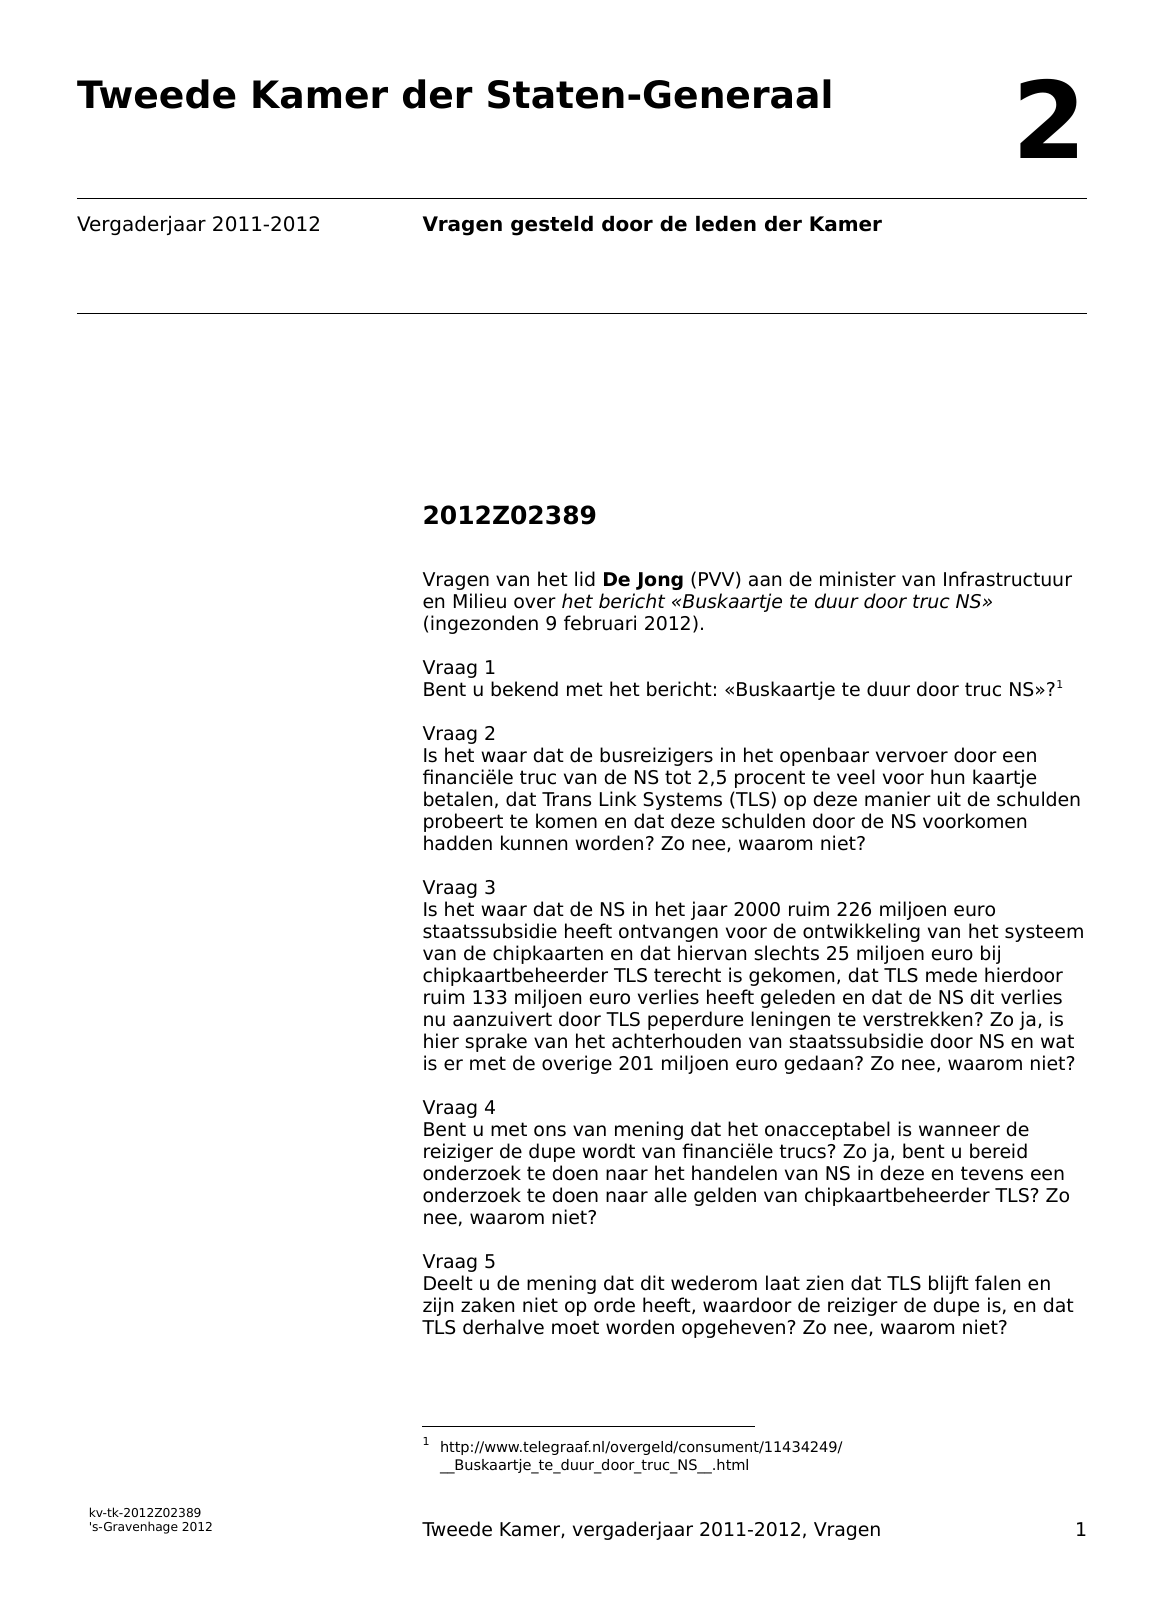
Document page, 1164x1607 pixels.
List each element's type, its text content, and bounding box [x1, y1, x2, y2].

table_header Tweede Kamer der Staten-Generaal [77, 59, 886, 198]
table_header 2 [886, 59, 1087, 198]
text Bent u met ons van mening dat het onacceptabel is wanneer de reiziger de dupe wordt van financiële trucs? Zo ja, bent u bereid onderzoek te doen naar het handelen van NS in deze en tevens een onderzoek te doen naar alle gelden van chipkaartbeheerder TLS? Zo nee, waarom niet? [422, 1119, 1087, 1229]
text Vraag 5 [422, 1251, 1087, 1273]
text Vraag 1 [422, 657, 1087, 679]
table_cell Vergaderjaar 2011-2012 [77, 199, 422, 313]
text Vraag 4 [422, 1097, 1087, 1119]
text Vraag 2 [422, 723, 1087, 745]
table_cell Vragen gesteld door de leden der Kamer [422, 199, 1087, 313]
text Is het waar dat de busreizigers in het openbaar vervoer door een financiële truc van de NS tot 2,5 procent te veel voor hun kaartje betalen, dat Trans Link Systems (TLS) op deze manier uit de schulden probeert te komen en dat deze schulden door de NS voorkomen hadden kunnen worden? Zo nee, waarom niet? [422, 745, 1087, 855]
text 2012Z02389 [422, 501, 1087, 531]
text Vraag 3 [422, 877, 1087, 899]
text Is het waar dat de NS in het jaar 2000 ruim 226 miljoen euro staatssubsidie heeft ontvangen voor de ontwikkeling van het systeem van de chipkaarten en dat hiervan slechts 25 miljoen euro bij chipkaartbeheerder TLS terecht is gekomen, dat TLS mede hierdoor ruim 133 miljoen euro verlies heeft geleden en dat de NS dit verlies nu aanzuivert door TLS peperdure leningen te verstrekken? Zo ja, is hier sprake van het achterhouden van staatssubsidie door NS en wat is er met de overige 201 miljoen euro gedaan? Zo nee, waarom niet? [422, 899, 1087, 1075]
text Bent u bekend met het bericht: «Buskaartje te duur door truc NS»? [422, 679, 1087, 701]
text 's-Gravenhage 2012 [88, 1520, 323, 1534]
text Deelt u de mening dat dit wederom laat zien dat TLS blijft falen en zijn zaken niet op orde heeft, waardoor de reiziger de dupe is, en dat TLS derhalve moet worden opgeheven? Zo nee, waarom niet? [422, 1273, 1087, 1339]
text kv-tk-2012Z02389 [88, 1506, 323, 1520]
text http://www.telegraaf.nl/overgeld/consument/11434249/__Buskaartje_te_duur_door_truc_NS__.html [422, 1435, 1087, 1474]
text Vragen van het lid De Jong (PVV) aan de minister van Infrastructuur en Milieu over het bericht «Buskaartje te duur door truc NS» (ingezonden 9 februari 2012). [422, 569, 1087, 635]
